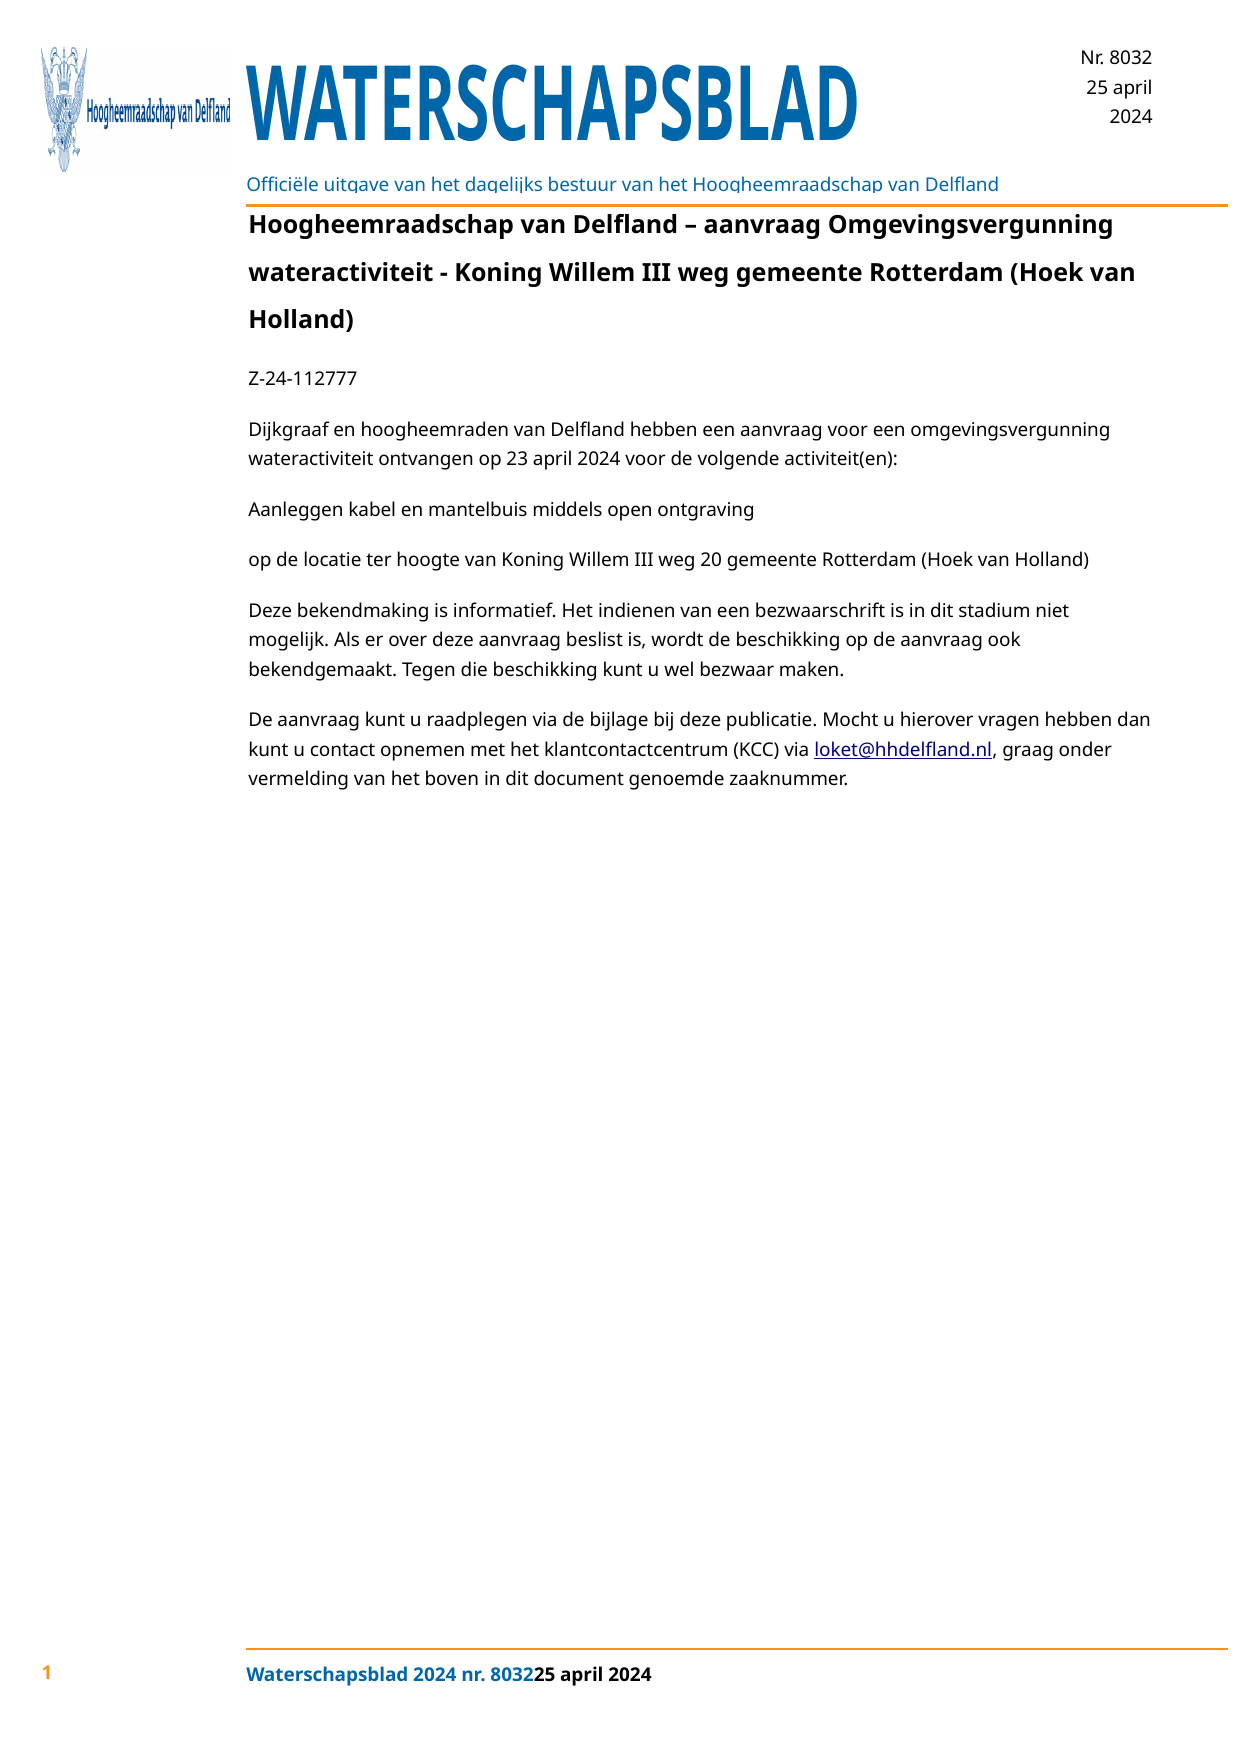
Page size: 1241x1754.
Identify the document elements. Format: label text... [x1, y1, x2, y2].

text op de locatie ter hoogte van Koning Willem III weg 20 gemeente Rotterdam (Hoek van Holland) [248, 546, 1152, 572]
text Deze bekendmaking is informatief. Het indienen van een bezwaarschrift is in dit stadium niet mogelijk. Als er over deze aanvraag beslist is, wordt de beschikking op de aanvraag ook bekendgemaakt. Tegen die beschikking kunt u wel bezwaar maken. [248, 597, 1152, 682]
text Dijkgraaf en hoogheemraden van Delfland hebben een aanvraag voor een omgevingsvergunning wateractiviteit ontvangen op 23 april 2024 voor de volgende activiteit(en): [248, 416, 1152, 471]
text De aanvraag kunt u raadplegen via de bijlage bij deze publicatie. Mocht u hierover vragen hebben dan kunt u contact opnemen met het klantcontactcentrum (KCC) via loket@hhdelfland.nl, graag onder vermelding van het boven in dit document genoemde zaaknummer. [248, 706, 1152, 791]
text Z-24-112777 [248, 366, 1152, 391]
text Hoogheemraadschap van Delfland – aanvraag Omgevingsvergunning wateractiviteit - Koning Willem III weg gemeente Rotterdam (Hoek van Holland) [248, 207, 1152, 336]
picture [41, 47, 231, 172]
text Aanleggen kabel en mantelbuis middels open ontgraving [248, 496, 1152, 522]
